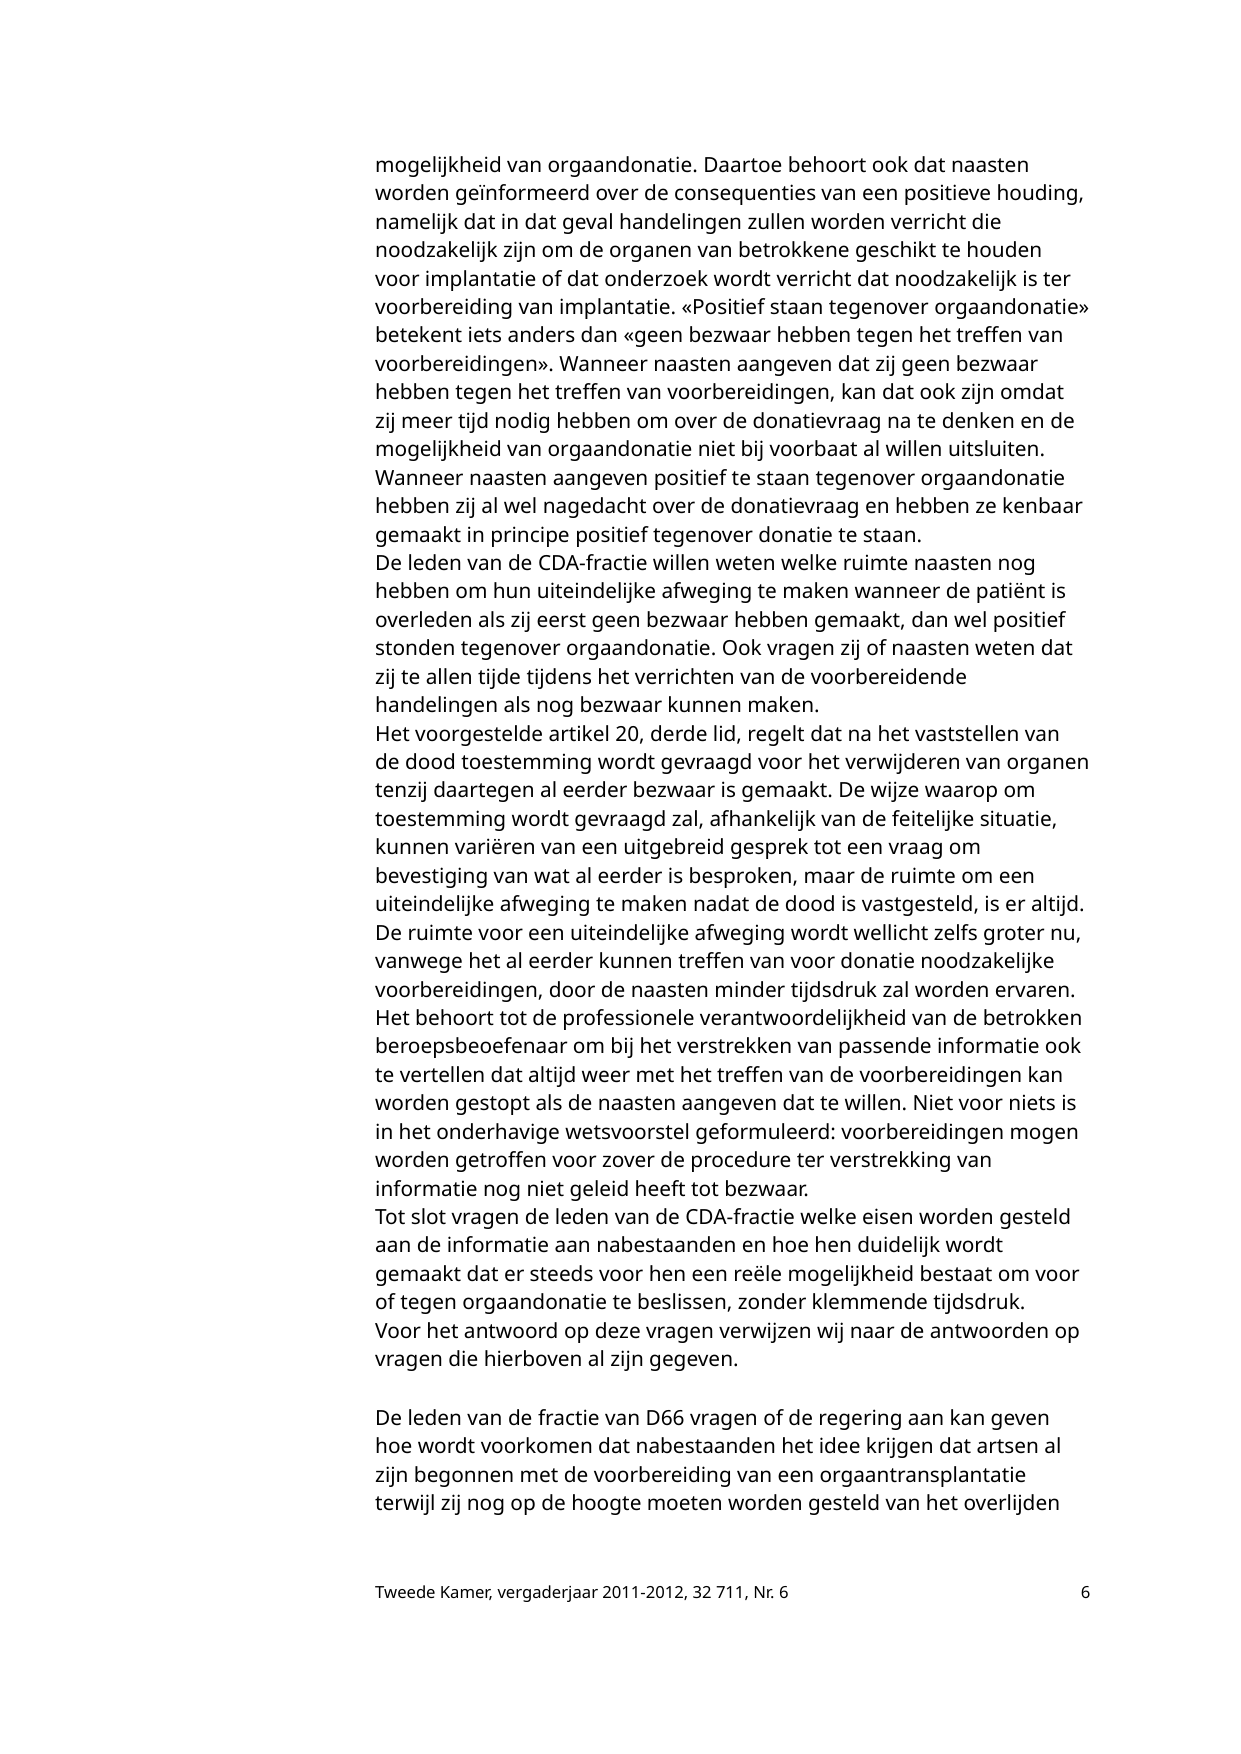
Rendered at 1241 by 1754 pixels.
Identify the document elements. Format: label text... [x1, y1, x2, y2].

text Het voorgestelde artikel 20, derde lid, regelt dat na het vaststellen van de dood toestemming wordt gevraagd voor het verwijderen van organen tenzij daartegen al eerder bezwaar is gemaakt. De wijze waarop om toestemming wordt gevraagd zal, afhankelijk van de feitelijke situatie, kunnen variëren van een uitgebreid gesprek tot een vraag om bevestiging van wat al eerder is besproken, maar de ruimte om een uiteindelijke afweging te maken nadat de dood is vastgesteld, is er altijd. De ruimte voor een uiteindelijke afweging wordt wellicht zelfs groter nu, vanwege het al eerder kunnen treffen van voor donatie noodzakelijke voorbereidingen, door de naasten minder tijdsdruk zal worden ervaren. Het behoort tot de professionele verantwoordelijkheid van de betrokken beroepsbeoefenaar om bij het verstrekken van passende informatie ook te vertellen dat altijd weer met het treffen van de voorbereidingen kan worden gestopt als de naasten aangeven dat te willen. Niet voor niets is in het onderhavige wetsvoorstel geformuleerd: voorbereidingen mogen worden getroffen voor zover de procedure ter verstrekking van informatie nog niet geleid heeft tot bezwaar. [375, 719, 1090, 1202]
text De leden van de CDA-fractie willen weten welke ruimte naasten nog hebben om hun uiteindelijke afweging te maken wanneer de patiënt is overleden als zij eerst geen bezwaar hebben gemaakt, dan wel positief stonden tegenover orgaandonatie. Ook vragen zij of naasten weten dat zij te allen tijde tijdens het verrichten van de voorbereidende handelingen als nog bezwaar kunnen maken. [375, 548, 1090, 719]
text Tot slot vragen de leden van de CDA-fractie welke eisen worden gesteld aan de informatie aan nabestaanden en hoe hen duidelijk wordt gemaakt dat er steeds voor hen een reële mogelijkheid bestaat om voor of tegen orgaandonatie te beslissen, zonder klemmende tijdsdruk. [375, 1202, 1090, 1316]
text Voor het antwoord op deze vragen verwijzen wij naar de antwoorden op vragen die hierboven al zijn gegeven. [375, 1316, 1090, 1373]
text mogelijkheid van orgaandonatie. Daartoe behoort ook dat naasten worden geïnformeerd over de consequenties van een positieve houding, namelijk dat in dat geval handelingen zullen worden verricht die noodzakelijk zijn om de organen van betrokkene geschikt te houden voor implantatie of dat onderzoek wordt verricht dat noodzakelijk is ter voorbereiding van implantatie. «Positief staan tegenover orgaandonatie» betekent iets anders dan «geen bezwaar hebben tegen het treffen van voorbereidingen». Wanneer naasten aangeven dat zij geen bezwaar hebben tegen het treffen van voorbereidingen, kan dat ook zijn omdat zij meer tijd nodig hebben om over de donatievraag na te denken en de mogelijkheid van orgaandonatie niet bij voorbaat al willen uitsluiten. Wanneer naasten aangeven positief te staan tegenover orgaandonatie hebben zij al wel nagedacht over de donatievraag en hebben ze kenbaar gemaakt in principe positief tegenover donatie te staan. [375, 150, 1090, 548]
text De leden van de fractie van D66 vragen of de regering aan kan geven hoe wordt voorkomen dat nabestaanden het idee krijgen dat artsen al zijn begonnen met de voorbereiding van een orgaantransplantatie terwijl zij nog op de hoogte moeten worden gesteld van het overlijden [375, 1403, 1090, 1517]
